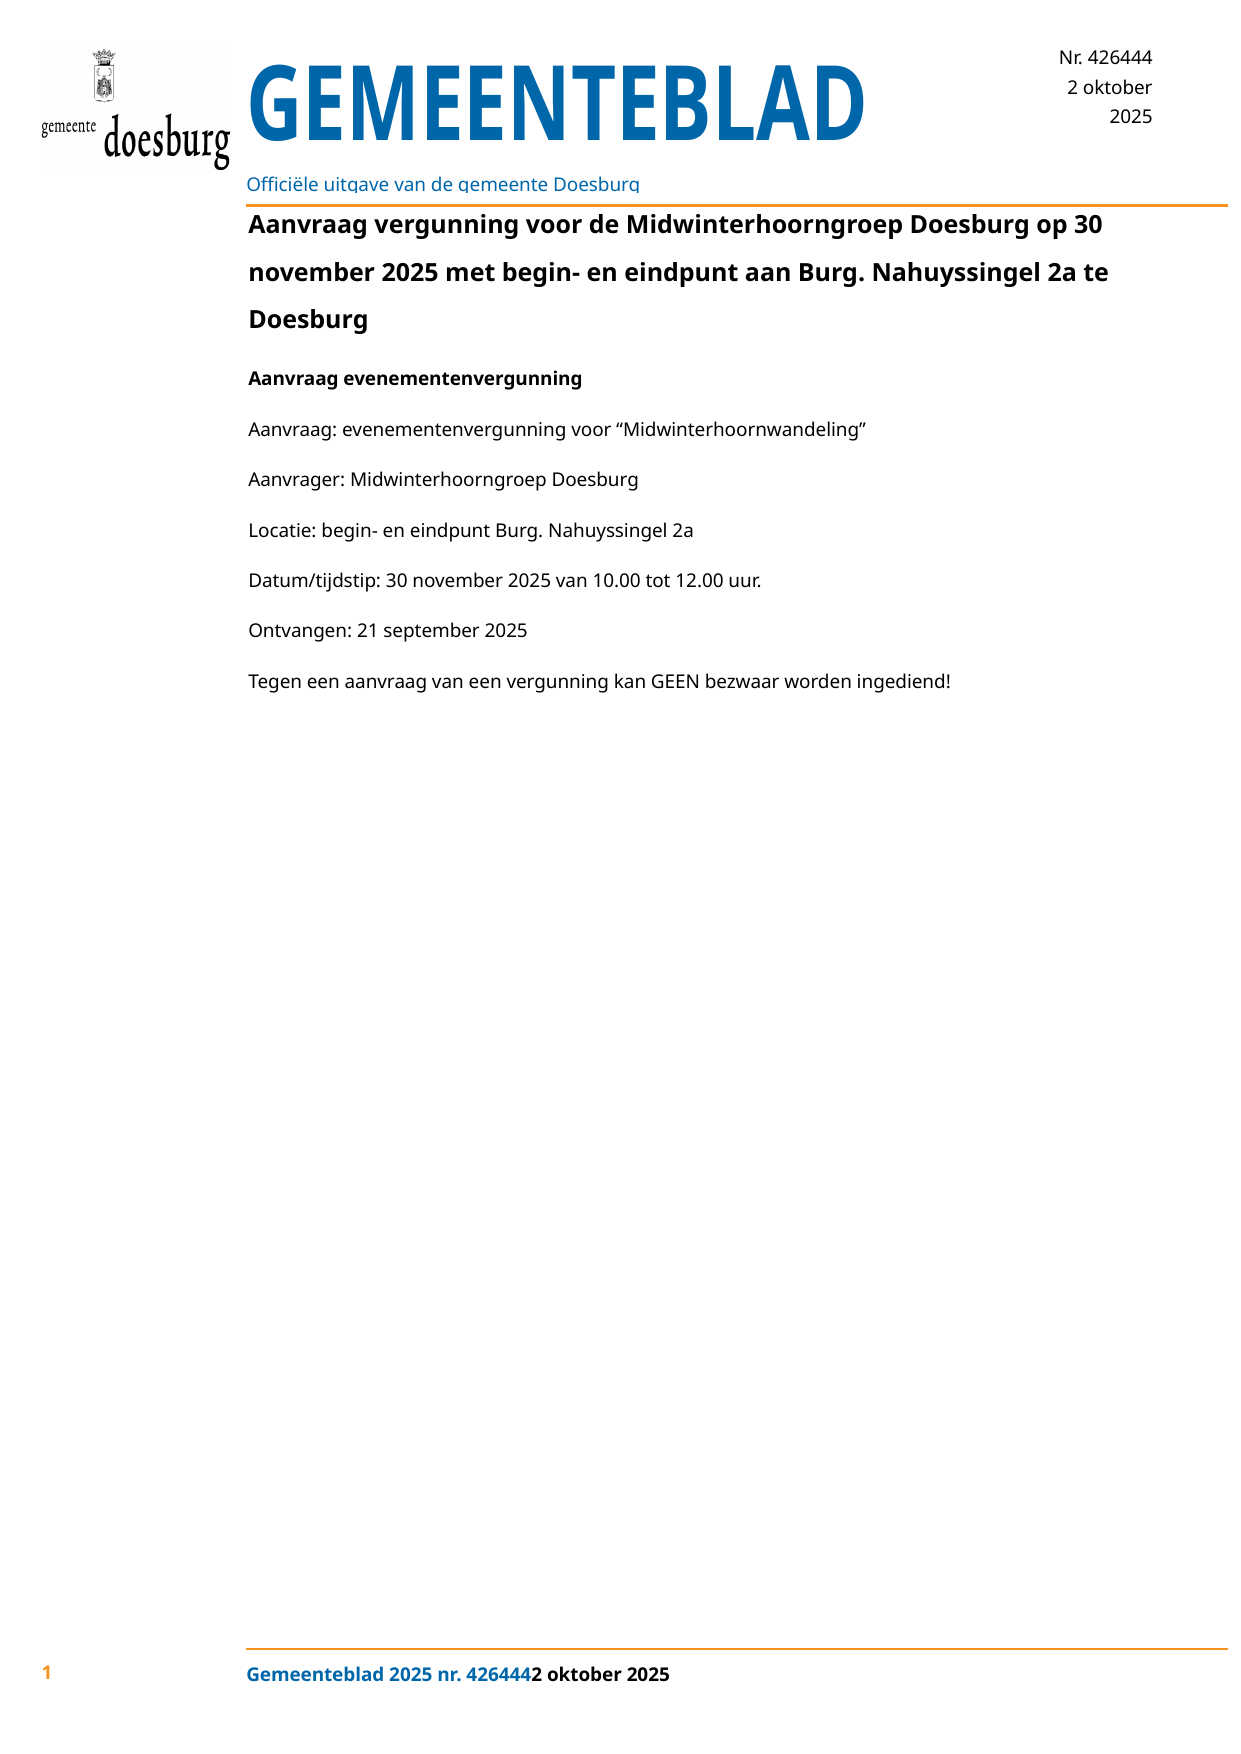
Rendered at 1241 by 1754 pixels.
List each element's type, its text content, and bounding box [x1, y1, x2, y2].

text Aanvraag vergunning voor de Midwinterhoorngroep Doesburg op 30 november 2025 met begin- en eindpunt aan Burg. Nahuyssingel 2a te Doesburg [248, 207, 1152, 336]
text Locatie: begin- en eindpunt Burg. Nahuyssingel 2a [248, 517, 1152, 542]
text Ontvangen: 21 september 2025 [248, 618, 1152, 643]
text Aanvraag evenementenvergunning [248, 366, 1152, 391]
text Aanvrager: Midwinterhoorngroep Doesburg [248, 466, 1152, 492]
picture [41, 47, 231, 172]
text Datum/tijdstip: 30 november 2025 van 10.00 tot 12.00 uur. [248, 567, 1152, 593]
text Aanvraag: evenementenvergunning voor “Midwinterhoornwandeling” [248, 416, 1152, 442]
text Tegen een aanvraag van een vergunning kan GEEN bezwaar worden ingediend! [248, 668, 1152, 694]
